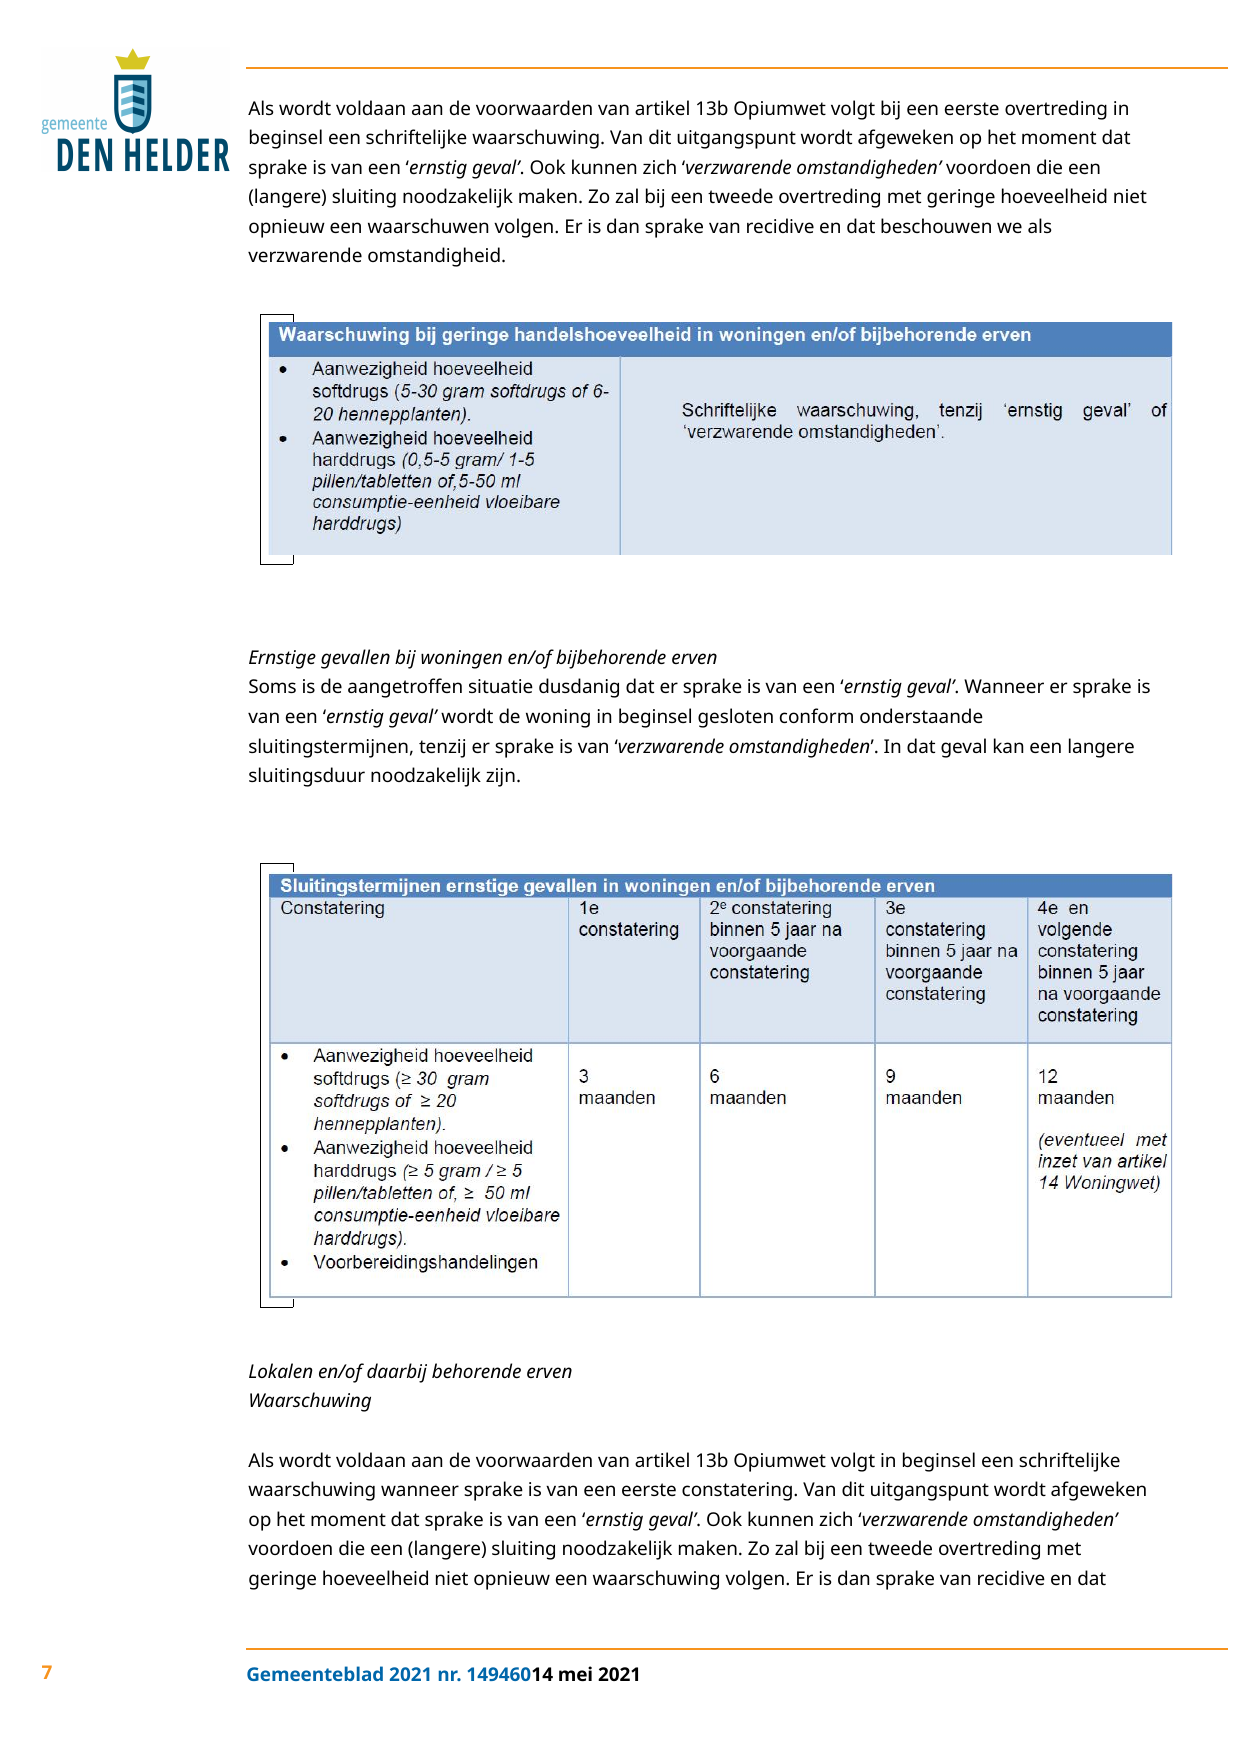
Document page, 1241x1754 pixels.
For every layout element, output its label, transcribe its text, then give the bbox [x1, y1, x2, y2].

picture [63, 144, 68, 165]
picture [100, 154, 106, 172]
text Als wordt voldaan aan de voorwaarden van artikel 13b Opiumwet volgt bij een eerste overtreding in beginsel een schriftelijke waarschuwing. Van dit uitgangspunt wordt afgeweken op het moment dat sprake is van een ‘ernstig geval’. Ook kunnen zich ‘verzwarende omstandigheden’ voordoen die een (langere) sluiting noodzakelijk maken. Zo zal bij een tweede overtreding met geringe hoeveelheid niet opnieuw een waarschuwen volgen. Er is dan sprake van recidive en dat beschouwen we als verzwarende omstandigheid. [248, 95, 1152, 268]
picture [130, 157, 135, 172]
picture [268, 322, 1173, 555]
text Lokalen en/of daarbij behorende erven [248, 1358, 1152, 1384]
picture [268, 872, 1173, 1299]
picture [220, 160, 224, 172]
picture [41, 47, 231, 172]
text Waarschuwing [248, 1388, 1152, 1413]
picture [182, 144, 187, 165]
text Als wordt voldaan aan de voorwaarden van artikel 13b Opiumwet volgt in beginsel een schriftelijke waarschuwing wanneer sprake is van een eerste constatering. Van dit uitgangspunt wordt afgeweken op het moment dat sprake is van een ‘ernstig geval’. Ook kunnen zich ‘verzwarende omstandigheden’ voordoen die een (langere) sluiting noodzakelijk maken. Zo zal bij een tweede overtreding met geringe hoeveelheid niet opnieuw een waarschuwing volgen. Er is dan sprake van recidive en dat [248, 1447, 1152, 1591]
text Soms is de aangetroffen situatie dusdanig dat er sprake is van een ‘ernstig geval’. Wanneer er sprake is van een ‘ernstig geval’ wordt de woning in beginsel gesloten conform onderstaande sluitingstermijnen, tenzij er sprake is van ‘verzwarende omstandigheden’. In dat geval kan een langere sluitingsduur noodzakelijk zijn. [248, 674, 1152, 788]
text Ernstige gevallen bij woningen en/of bijbehorende erven [248, 644, 1152, 670]
